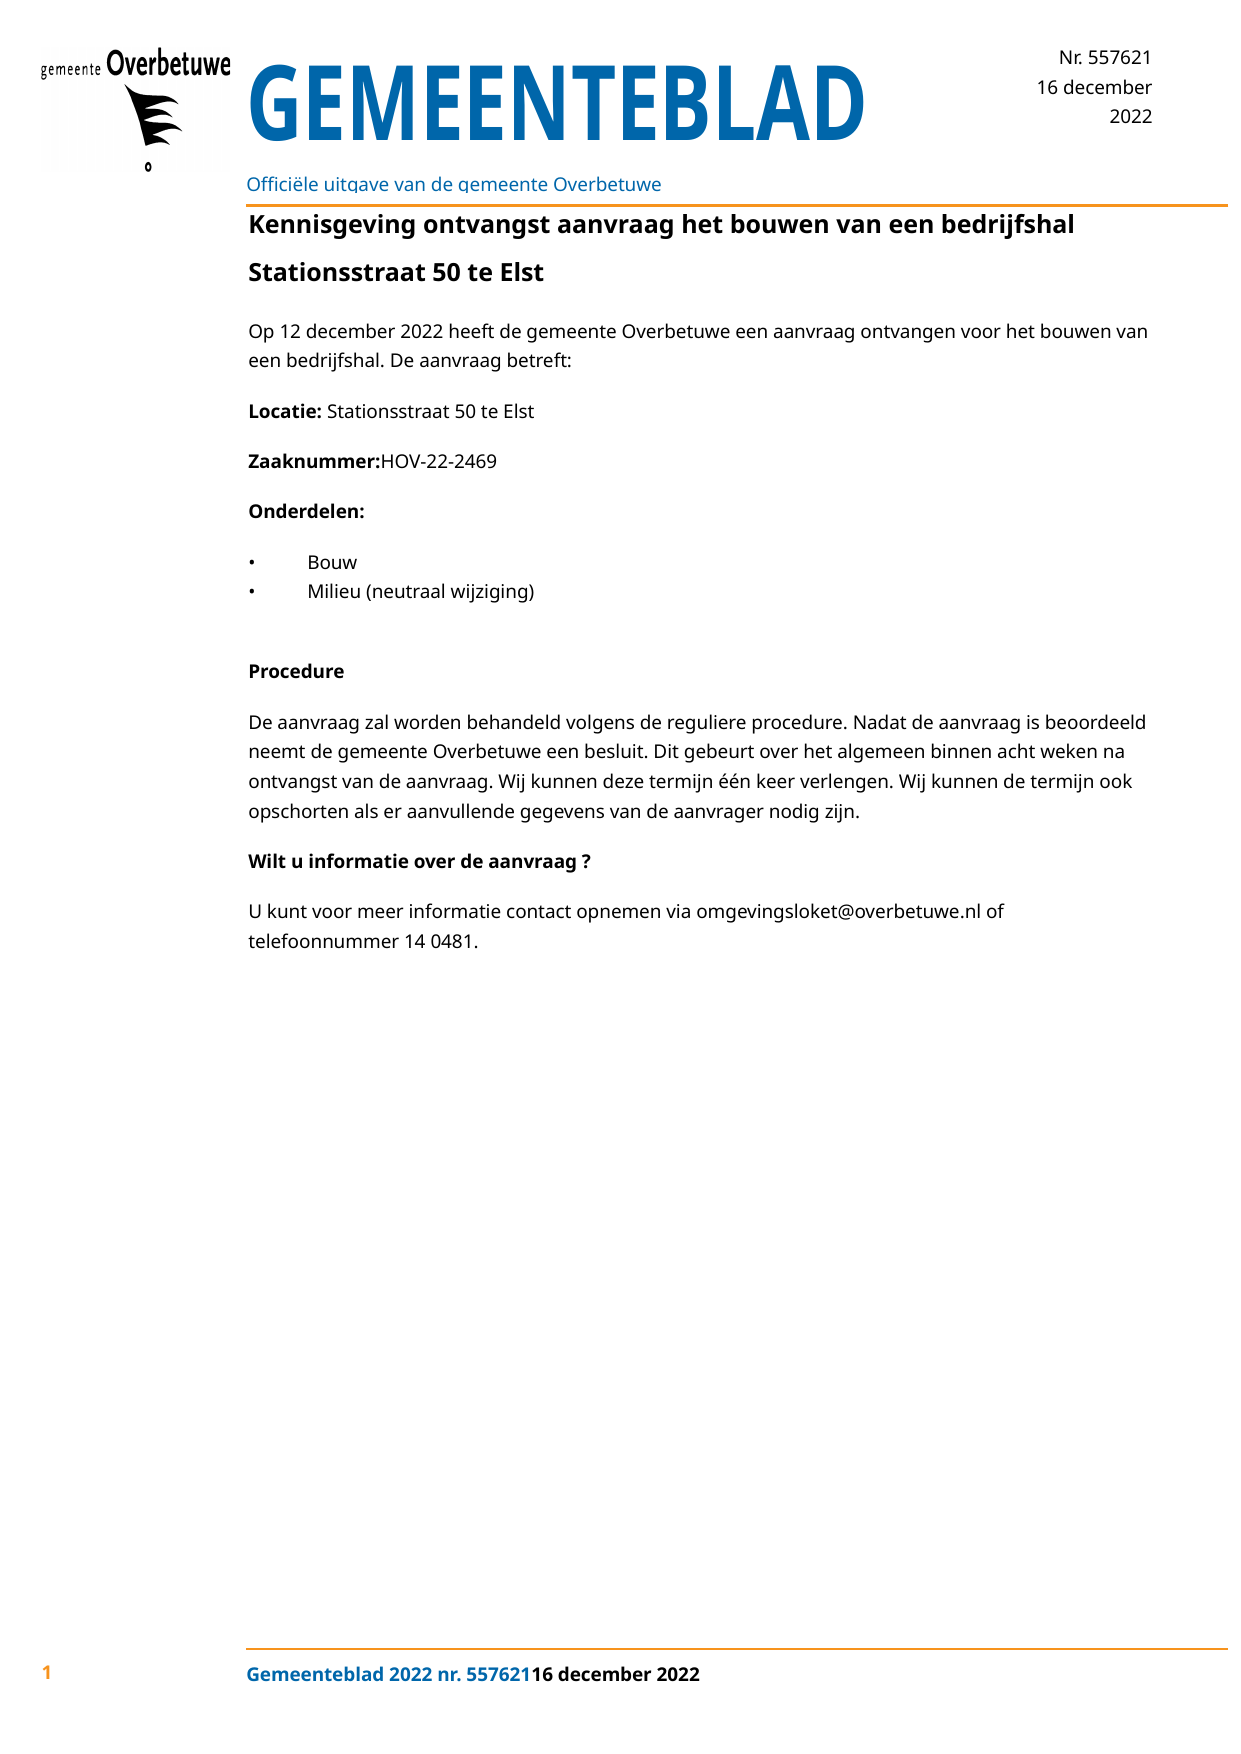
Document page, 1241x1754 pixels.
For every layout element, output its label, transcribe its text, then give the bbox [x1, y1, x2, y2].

text Procedure [248, 659, 1152, 684]
picture [41, 47, 231, 172]
text De aanvraag zal worden behandeld volgens de reguliere procedure. Nadat de aanvraag is beoordeeld neemt de gemeente Overbetuwe een besluit. Dit gebeurt over het algemeen binnen acht weken na ontvangst van de aanvraag. Wij kunnen deze termijn één keer verlengen. Wij kunnen de termijn ook opschorten als er aanvullende gegevens van de aanvrager nodig zijn. [248, 709, 1152, 824]
text Locatie: Stationsstraat 50 te Elst [248, 398, 1152, 424]
text Wilt u informatie over de aanvraag ? [248, 848, 1152, 874]
text Zaaknummer:HOV-22-2469 [248, 448, 1152, 474]
text U kunt voor meer informatie contact opnemen via omgevingsloket@overbetuwe.nl of telefoonnummer 14 0481. [248, 899, 1152, 954]
list Bouw [248, 549, 1152, 575]
text Op 12 december 2022 heeft de gemeente Overbetuwe een aanvraag ontvangen voor het bouwen van een bedrijfshal. De aanvraag betreft: [248, 318, 1152, 373]
text Kennisgeving ontvangst aanvraag het bouwen van een bedrijfshal Stationsstraat 50 te Elst [248, 207, 1152, 288]
text Onderdelen: [248, 499, 1152, 524]
list Milieu (neutraal wijziging) [248, 579, 1152, 604]
